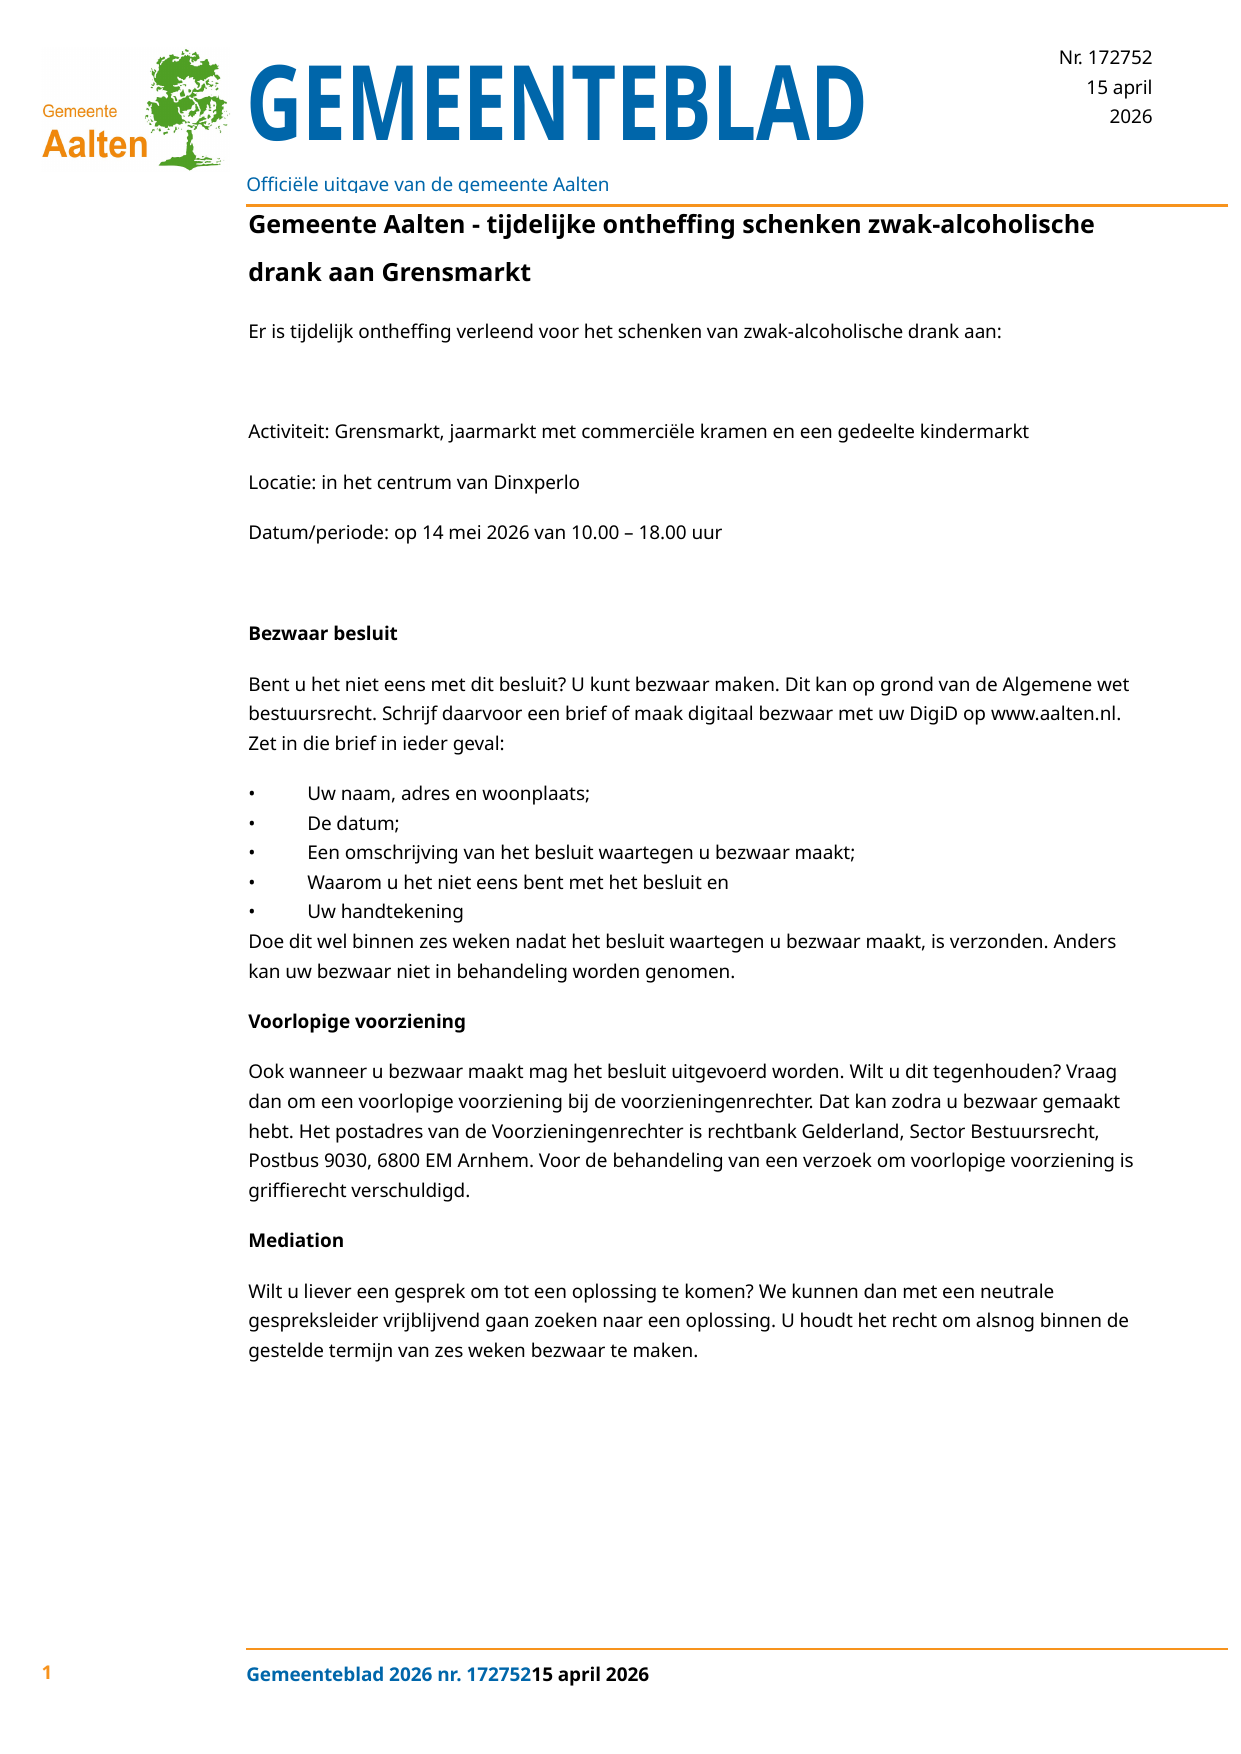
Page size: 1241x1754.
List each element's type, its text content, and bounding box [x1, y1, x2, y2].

text Er is tijdelijk ontheffing verleend voor het schenken van zwak-alcoholische drank aan: [248, 318, 1152, 344]
text Mediation [248, 1227, 1152, 1253]
text Wilt u liever een gesprek om tot een oplossing te komen? We kunnen dan met een neutrale gespreksleider vrijblijvend gaan zoeken naar een oplossing. U houdt het recht om alsnog binnen de gestelde termijn van zes weken bezwaar te maken. [248, 1278, 1152, 1363]
text Ook wanneer u bezwaar maakt mag het besluit uitgevoerd worden. Wilt u dit tegenhouden? Vraag dan om een voorlopige voorziening bij de voorzieningenrechter. Dat kan zodra u bezwaar gemaakt hebt. Het postadres van de Voorzieningenrechter is rechtbank Gelderland, Sector Bestuursrecht, Postbus 9030, 6800 EM Arnhem. Voor de behandeling van een verzoek om voorlopige voorziening is griffierecht verschuldigd. [248, 1059, 1152, 1203]
text Gemeente Aalten - tijdelijke ontheffing schenken zwak-alcoholische drank aan Grensmarkt [248, 207, 1152, 288]
list Uw handtekening [248, 899, 1152, 924]
text Doe dit wel binnen zes weken nadat het besluit waartegen u bezwaar maakt, is verzonden. Anders kan uw bezwaar niet in behandeling worden genomen. [248, 928, 1152, 984]
text Bent u het niet eens met dit besluit? U kunt bezwaar maken. Dit kan op grond van de Algemene wet bestuursrecht. Schrijf daarvoor een brief of maak digitaal bezwaar met uw DigiD op www.aalten.nl. Zet in die brief in ieder geval: [248, 671, 1152, 756]
text Voorlopige voorziening [248, 1008, 1152, 1034]
list Een omschrijving van het besluit waartegen u bezwaar maakt; [248, 839, 1152, 865]
text Locatie: in het centrum van Dinxperlo [248, 469, 1152, 495]
picture [41, 47, 231, 172]
text Activiteit: Grensmarkt, jaarmarkt met commerciële kramen en een gedeelte kindermarkt [248, 419, 1152, 444]
text Datum/periode: op 14 mei 2026 van 10.00 – 18.00 uur [248, 519, 1152, 545]
list Waarom u het niet eens bent met het besluit en [248, 869, 1152, 895]
list Uw naam, adres en woonplaats; [248, 780, 1152, 806]
list De datum; [248, 810, 1152, 836]
text Bezwaar besluit [248, 620, 1152, 646]
